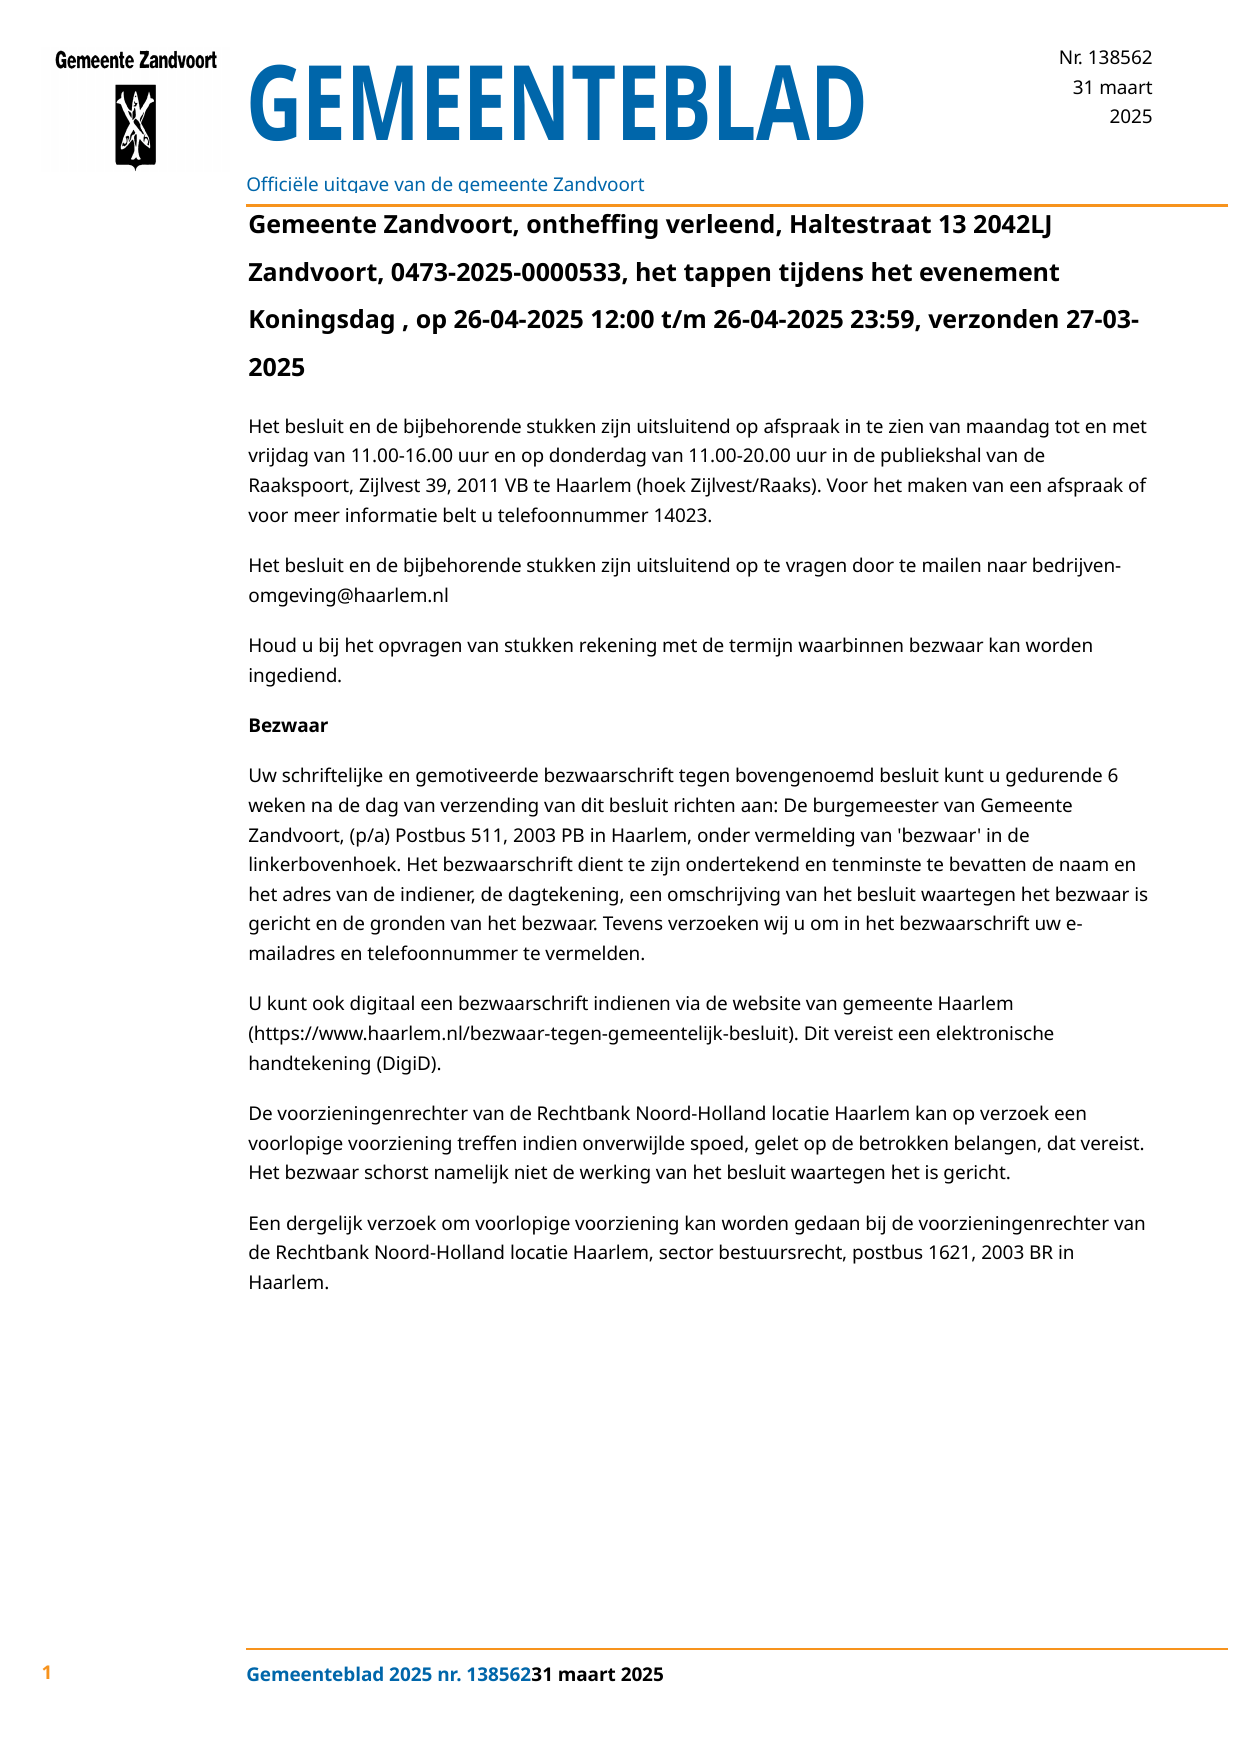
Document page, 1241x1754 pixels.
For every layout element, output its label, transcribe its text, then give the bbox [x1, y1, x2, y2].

text De voorzieningenrechter van de Rechtbank Noord-Holland locatie Haarlem kan op verzoek een voorlopige voorziening treffen indien onverwijlde spoed, gelet op de betrokken belangen, dat vereist. Het bezwaar schorst namelijk niet de werking van het besluit waartegen het is gericht. [248, 1100, 1152, 1185]
text Gemeente Zandvoort, ontheffing verleend, Haltestraat 13 2042LJ Zandvoort, 0473-2025-0000533, het tappen tijdens het evenement Koningsdag , op 26-04-2025 12:00 t/m 26-04-2025 23:59, verzonden 27-03-2025 [248, 207, 1152, 384]
text Uw schriftelijke en gemotiveerde bezwaarschrift tegen bovengenoemd besluit kunt u gedurende 6 weken na de dag van verzending van dit besluit richten aan: De burgemeester van Gemeente Zandvoort, (p/a) Postbus 511, 2003 PB in Haarlem, onder vermelding van 'bezwaar' in de linkerbovenhoek. Het bezwaarschrift dient te zijn ondertekend en tenminste te bevatten de naam en het adres van de indiener, de dagtekening, een omschrijving van het besluit waartegen het bezwaar is gericht en de gronden van het bezwaar. Tevens verzoeken wij u om in het bezwaarschrift uw e-mailadres en telefoonnummer te vermelden. [248, 763, 1152, 966]
text Bezwaar [248, 712, 1152, 738]
text U kunt ook digitaal een bezwaarschrift indienen via de website van gemeente Haarlem (https://www.haarlem.nl/bezwaar-tegen-gemeentelijk-besluit). Dit vereist een elektronische handtekening (DigiD). [248, 991, 1152, 1076]
picture [41, 47, 231, 172]
text Houd u bij het opvragen van stukken rekening met de termijn waarbinnen bezwaar kan worden ingediend. [248, 632, 1152, 688]
text Het besluit en de bijbehorende stukken zijn uitsluitend op afspraak in te zien van maandag tot en met vrijdag van 11.00-16.00 uur en op donderdag van 11.00-20.00 uur in de publiekshal van de Raakspoort, Zijlvest 39, 2011 VB te Haarlem (hoek Zijlvest/Raaks). Voor het maken van een afspraak of voor meer informatie belt u telefoonnummer 14023. [248, 413, 1152, 528]
text Het besluit en de bijbehorende stukken zijn uitsluitend op te vragen door te mailen naar bedrijven-omgeving@haarlem.nl [248, 552, 1152, 608]
text Een dergelijk verzoek om voorlopige voorziening kan worden gedaan bij de voorzieningenrechter van de Rechtbank Noord-Holland locatie Haarlem, sector bestuursrecht, postbus 1621, 2003 BR in Haarlem. [248, 1210, 1152, 1295]
